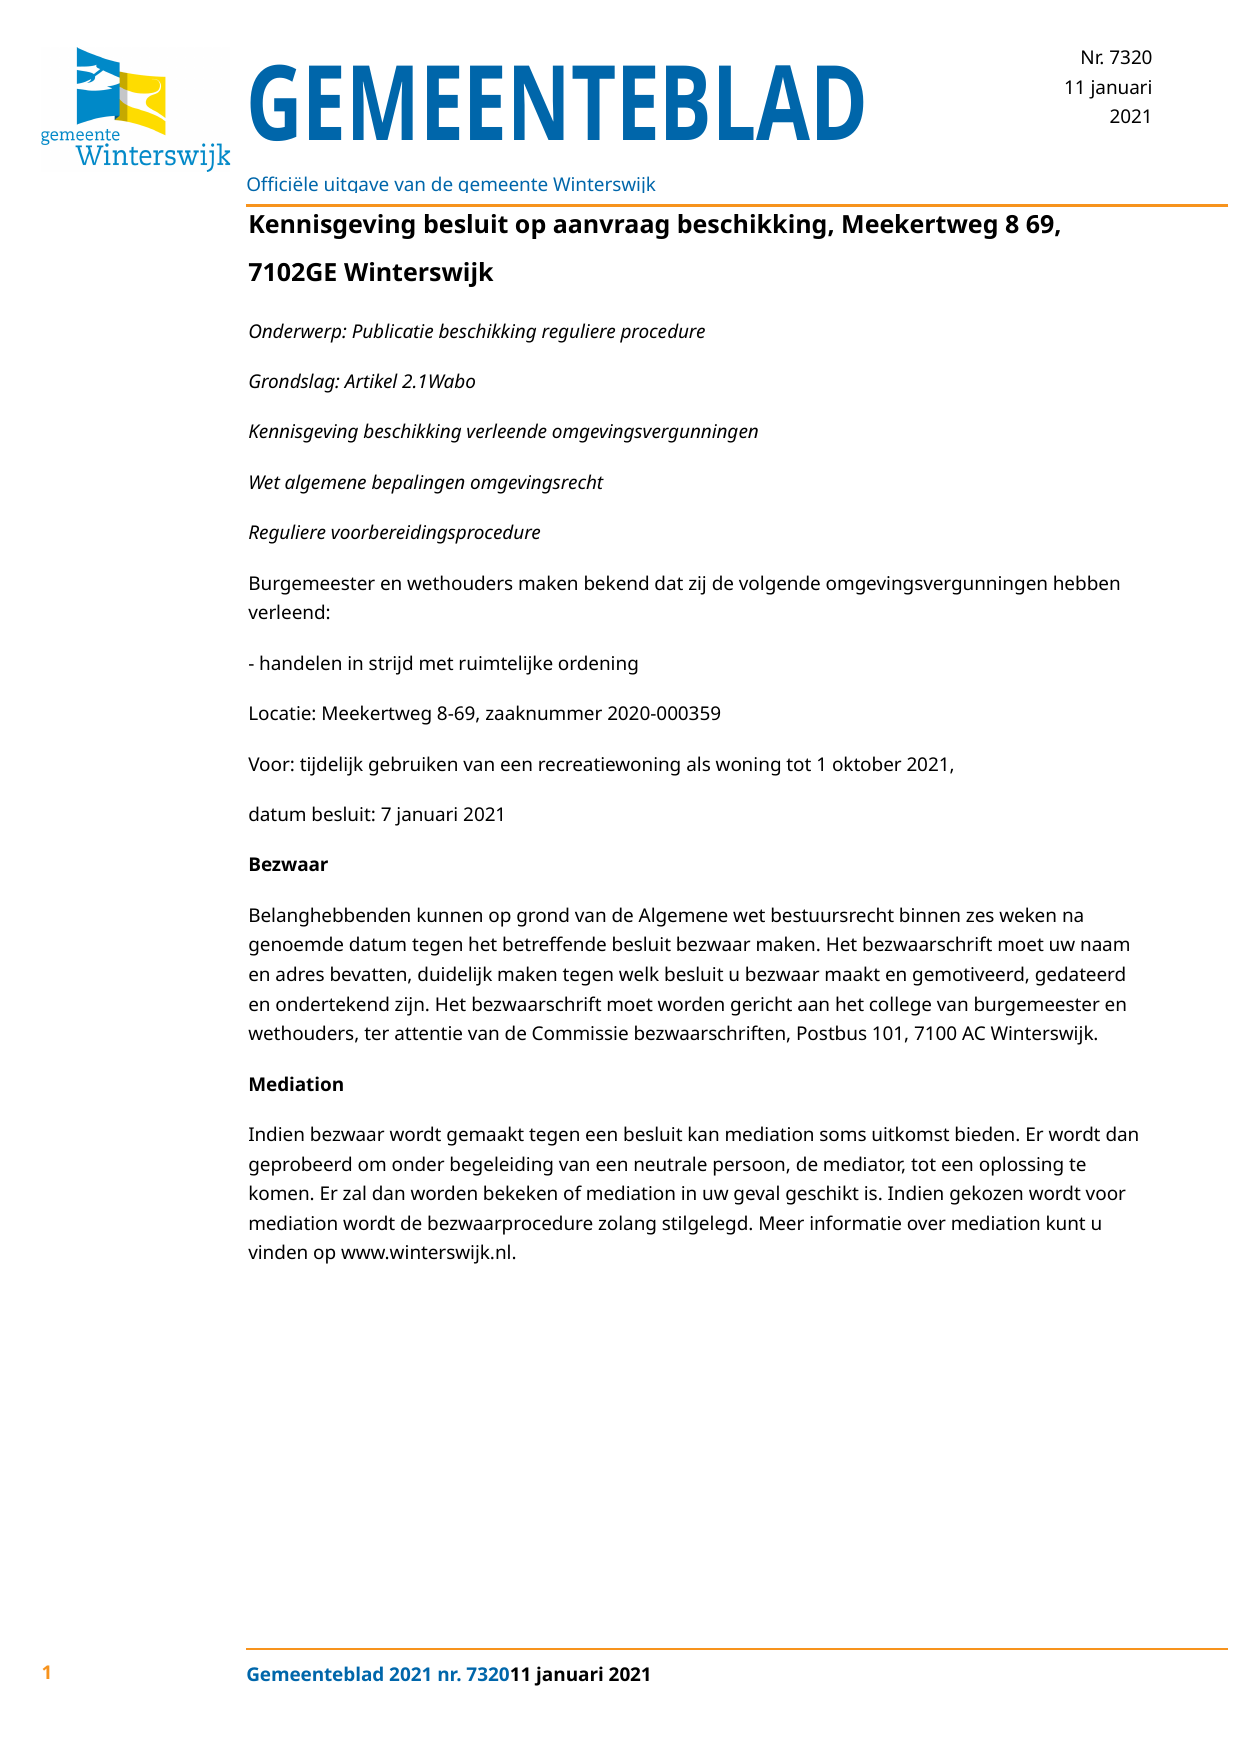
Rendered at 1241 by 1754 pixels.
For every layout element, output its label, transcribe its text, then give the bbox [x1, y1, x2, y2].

text Indien bezwaar wordt gemaakt tegen een besluit kan mediation soms uitkomst bieden. Er wordt dan geprobeerd om onder begeleiding van een neutrale persoon, de mediator, tot een oplossing te komen. Er zal dan worden bekeken of mediation in uw geval geschikt is. Indien gekozen wordt voor mediation wordt de bezwaarprocedure zolang stilgelegd. Meer informatie over mediation kunt u vinden op www.winterswijk.nl. [248, 1121, 1152, 1265]
text Mediation [248, 1071, 1152, 1097]
picture [41, 47, 231, 172]
text Wet algemene bepalingen omgevingsrecht [248, 469, 1152, 495]
text Bezwaar [248, 852, 1152, 877]
picture [225, 153, 231, 162]
text Kennisgeving besluit op aanvraag beschikking, Meekertweg 8 69, 7102GE Winterswijk [248, 207, 1152, 288]
text Onderwerp: Publicatie beschikking reguliere procedure [248, 318, 1152, 344]
text - handelen in strijd met ruimtelijke ordening [248, 650, 1152, 676]
text datum besluit: 7 januari 2021 [248, 801, 1152, 827]
text Grondslag: Artikel 2.1Wabo [248, 368, 1152, 394]
text Locatie: Meekertweg 8-69, zaaknummer 2020-000359 [248, 700, 1152, 726]
text Burgemeester en wethouders maken bekend dat zij de volgende omgevingsvergunningen hebben verleend: [248, 570, 1152, 625]
text Belanghebbenden kunnen op grond van de Algemene wet bestuursrecht binnen zes weken na genoemde datum tegen het betreffende besluit bezwaar maken. Het bezwaarschrift moet uw naam en adres bevatten, duidelijk maken tegen welk besluit u bezwaar maakt en gemotiveerd, gedateerd en ondertekend zijn. Het bezwaarschrift moet worden gericht aan het college van burgemeester en wethouders, ter attentie van de Commissie bezwaarschriften, Postbus 101, 7100 AC Winterswijk. [248, 902, 1152, 1046]
text Kennisgeving beschikking verleende omgevingsvergunningen [248, 419, 1152, 444]
text Voor: tijdelijk gebruiken van een recreatiewoning als woning tot 1 oktober 2021, [248, 751, 1152, 777]
text Reguliere voorbereidingsprocedure [248, 519, 1152, 545]
